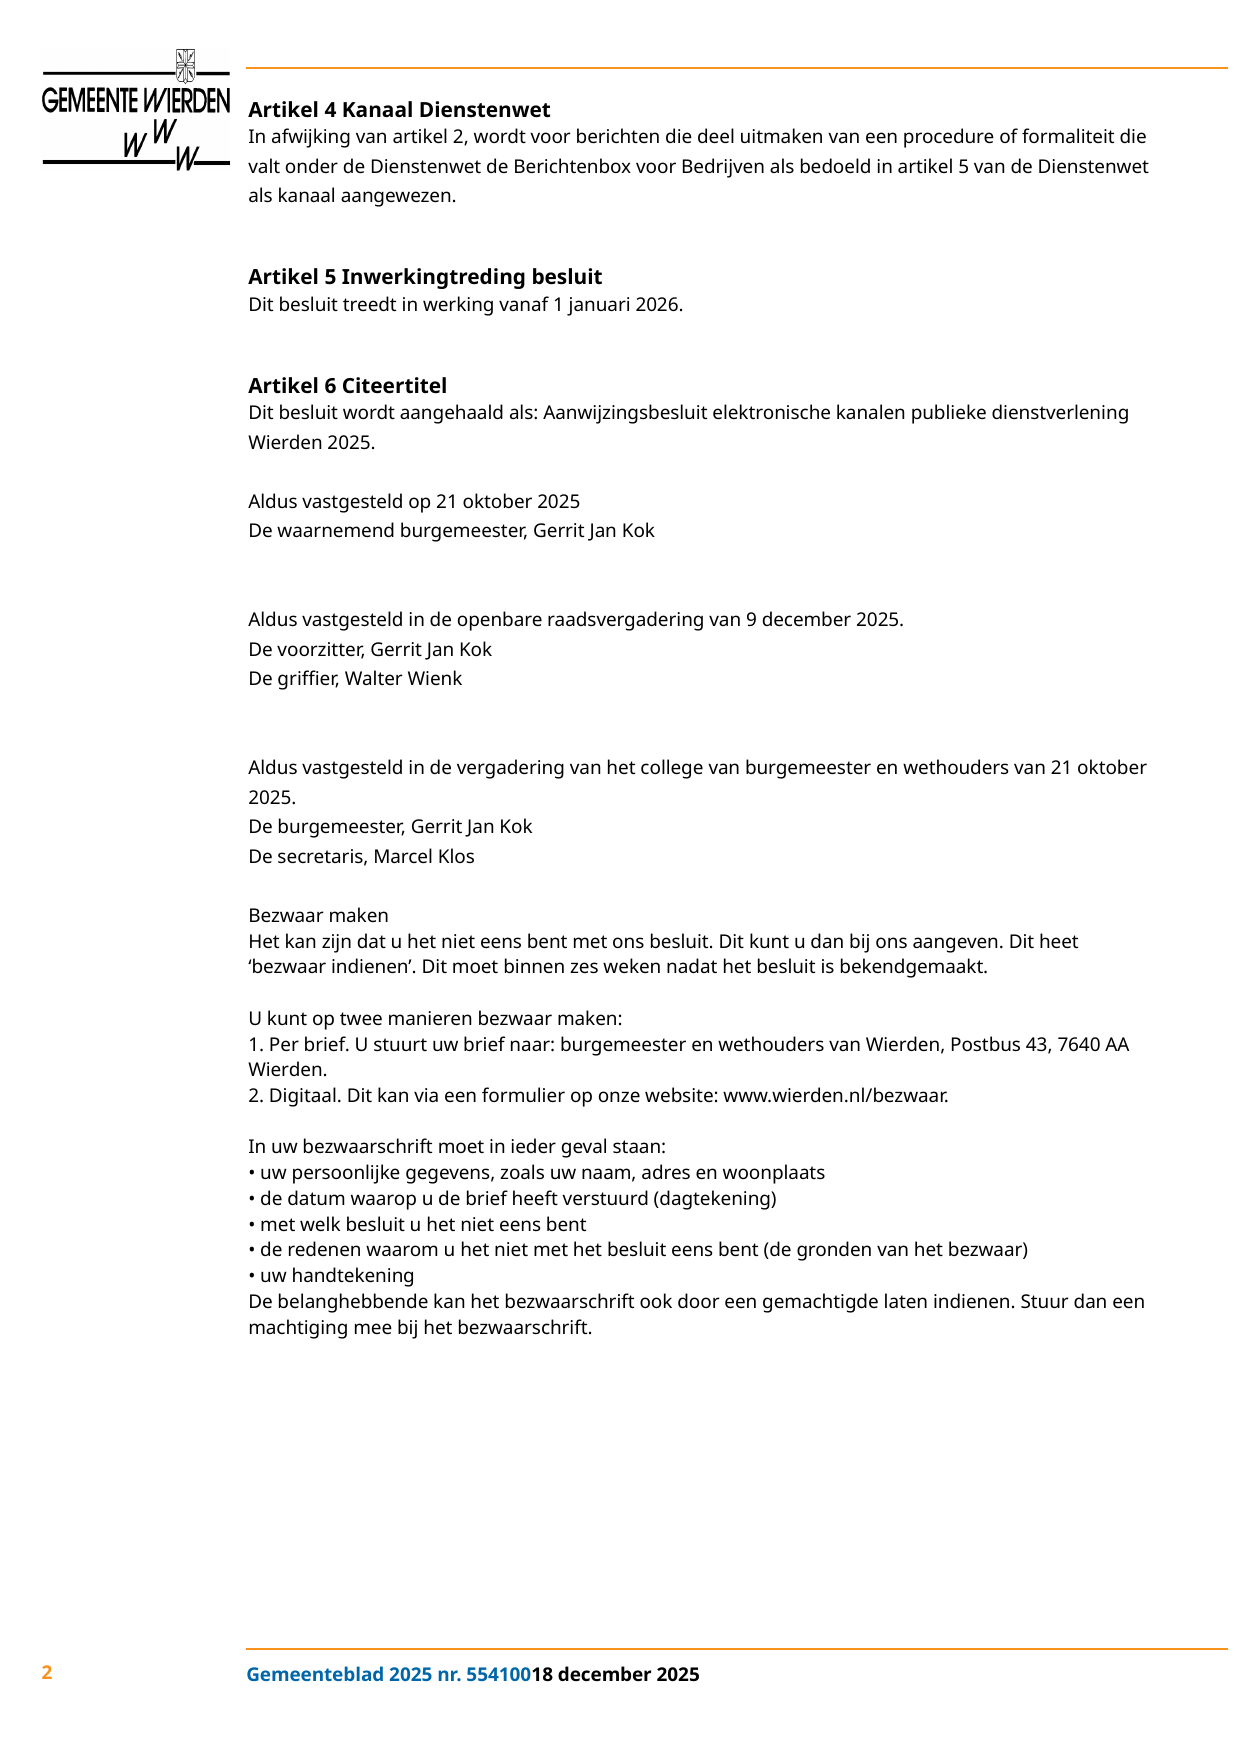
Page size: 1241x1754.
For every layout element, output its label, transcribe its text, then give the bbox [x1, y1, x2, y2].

text 2. Digitaal. Dit kan via een formulier op onze website: www.wierden.nl/bezwaar. [248, 1082, 1152, 1108]
text Bezwaar maken [248, 902, 1152, 928]
text • uw handtekening [248, 1262, 1152, 1288]
text • uw persoonlijke gegevens, zoals uw naam, adres en woonplaats [248, 1159, 1152, 1185]
text • met welk besluit u het niet eens bent [248, 1211, 1152, 1237]
text De waarnemend burgemeester, Gerrit Jan Kok [248, 518, 1152, 543]
text 1. Per brief. U stuurt uw brief naar: burgemeester en wethouders van Wierden, Postbus 43, 7640 AA Wierden. [248, 1031, 1152, 1082]
text In uw bezwaarschrift moet in ieder geval staan: [248, 1134, 1152, 1159]
text Artikel 4 Kanaal Dienstenwet [248, 95, 1152, 123]
text Aldus vastgesteld in de vergadering van het college van burgemeester en wethouders van 21 oktober 2025. [248, 754, 1152, 809]
text • de datum waarop u de brief heeft verstuurd (dagtekening) [248, 1185, 1152, 1211]
text De griffier, Walter Wienk [248, 666, 1152, 691]
text De burgemeester, Gerrit Jan Kok [248, 813, 1152, 839]
text Dit besluit treedt in werking vanaf 1 januari 2026. [248, 291, 1152, 317]
text Het kan zijn dat u het niet eens bent met ons besluit. Dit kunt u dan bij ons aangeven. Dit heet ‘bezwaar indienen’. Dit moet binnen zes weken nadat het besluit is bekendgemaakt. [248, 928, 1152, 979]
text Artikel 6 Citeertitel [248, 371, 1152, 399]
text De voorzitter, Gerrit Jan Kok [248, 636, 1152, 662]
text De belanghebbende kan het bezwaarschrift ook door een gemachtigde laten indienen. Stuur dan een machtiging mee bij het bezwaarschrift. [248, 1288, 1152, 1339]
text Aldus vastgesteld op 21 oktober 2025 [248, 488, 1152, 514]
text In afwijking van artikel 2, wordt voor berichten die deel uitmaken van een procedure of formaliteit die valt onder de Dienstenwet de Berichtenbox voor Bedrijven als bedoeld in artikel 5 van de Dienstenwet als kanaal aangewezen. [248, 123, 1152, 208]
text • de redenen waarom u het niet met het besluit eens bent (de gronden van het bezwaar) [248, 1237, 1152, 1262]
text U kunt op twee manieren bezwaar maken: [248, 1005, 1152, 1031]
text Artikel 5 Inwerkingtreding besluit [248, 262, 1152, 291]
text Dit besluit wordt aangehaald als: Aanwijzingsbesluit elektronische kanalen publieke dienstverlening Wierden 2025. [248, 399, 1152, 454]
text De secretaris, Marcel Klos [248, 843, 1152, 869]
text Aldus vastgesteld in de openbare raadsvergadering van 9 december 2025. [248, 606, 1152, 632]
picture [41, 47, 231, 172]
